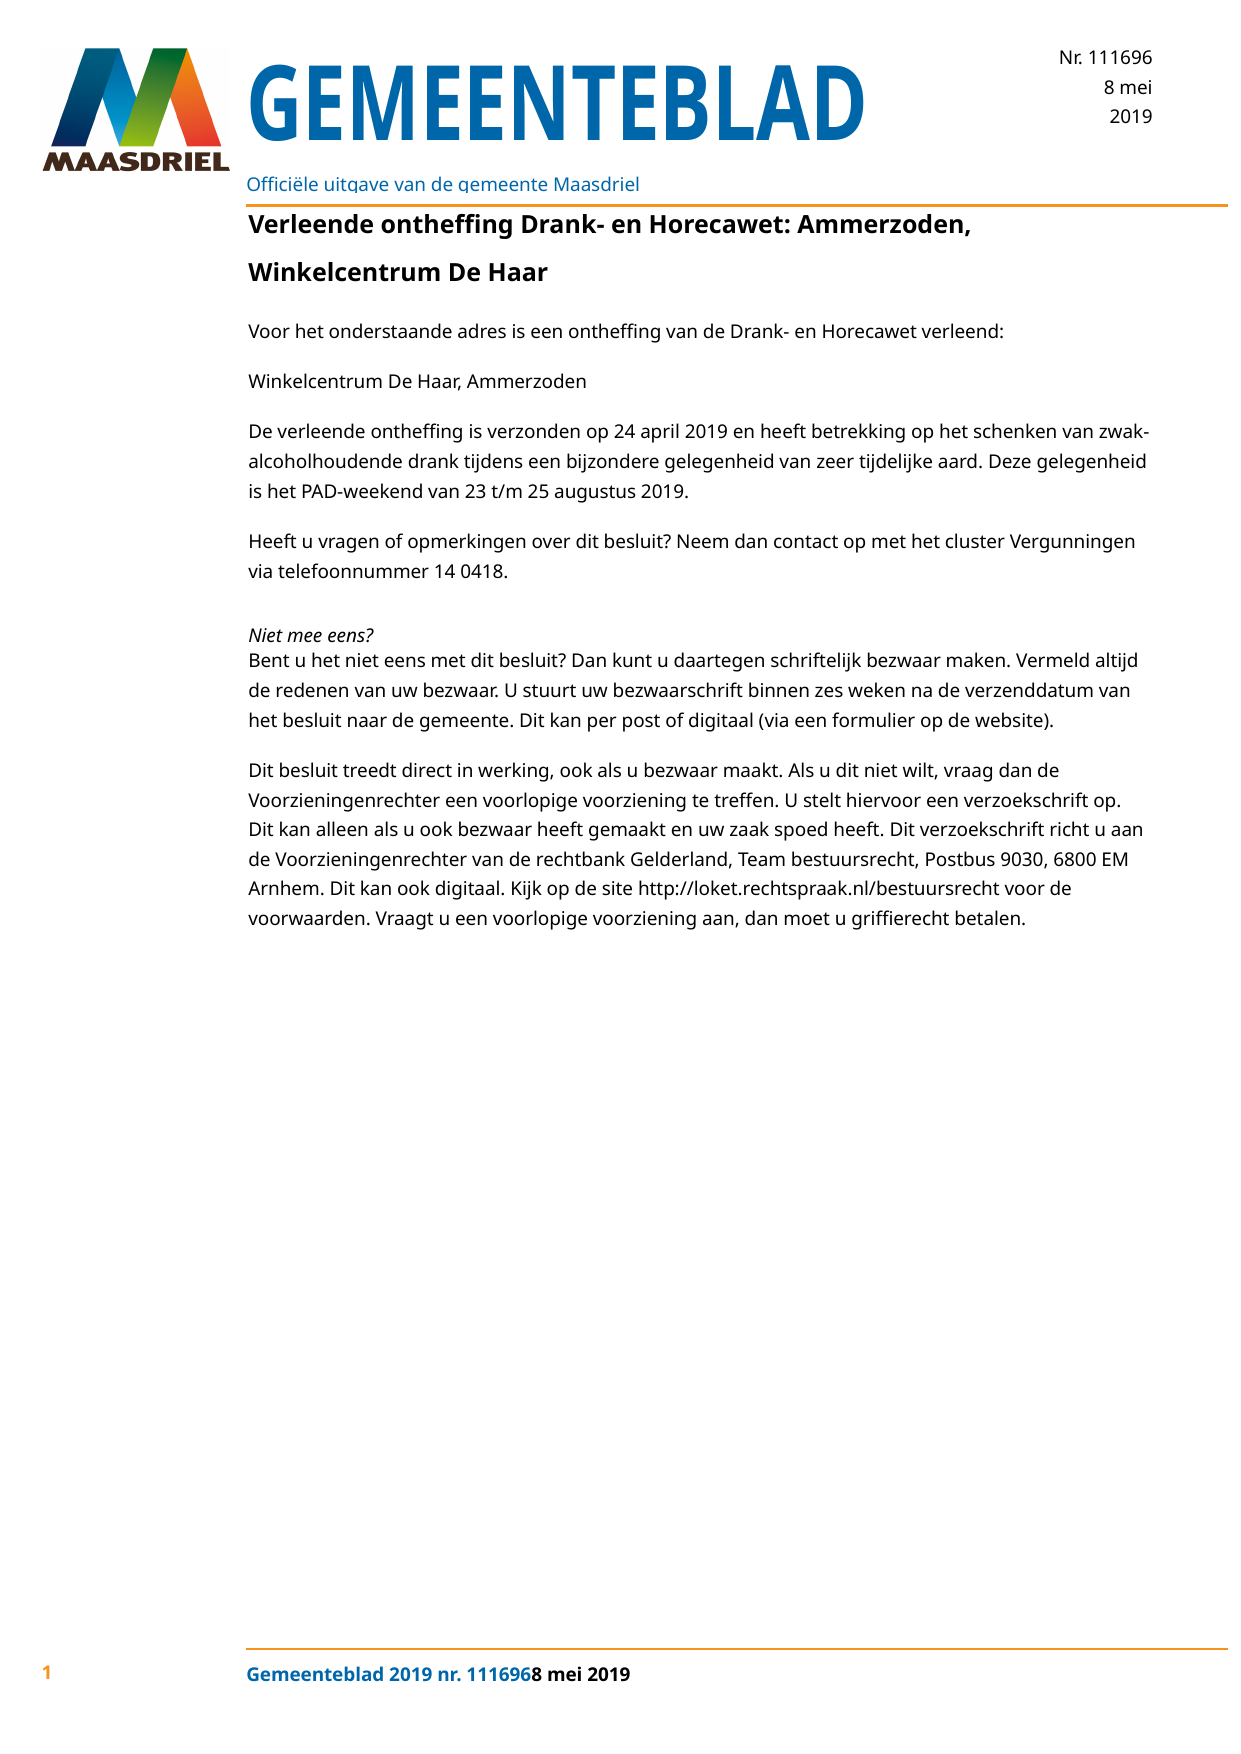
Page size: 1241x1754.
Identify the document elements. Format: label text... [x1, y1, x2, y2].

text Voor het onderstaande adres is een ontheffing van de Drank- en Horecawet verleend: [248, 318, 1152, 344]
text Dit besluit treedt direct in werking, ook als u bezwaar maakt. Als u dit niet wilt, vraag dan de Voorzieningenrechter een voorlopige voorziening te treffen. U stelt hiervoor een verzoekschrift op. Dit kan alleen als u ook bezwaar heeft gemaakt en uw zaak spoed heeft. Dit verzoekschrift richt u aan de Voorzieningenrechter van de rechtbank Gelderland, Team bestuursrecht, Postbus 9030, 6800 EM Arnhem. Dit kan ook digitaal. Kijk op de site http://loket.rechtspraak.nl/bestuursrecht voor de voorwaarden. Vraagt u een voorlopige voorziening aan, dan moet u griffierecht betalen. [248, 757, 1152, 931]
text Niet mee eens? [248, 622, 1152, 648]
text Winkelcentrum De Haar, Ammerzoden [248, 368, 1152, 394]
picture [41, 47, 231, 172]
text Heeft u vragen of opmerkingen over dit besluit? Neem dan contact op met het cluster Vergunningen via telefoonnummer 14 0418. [248, 528, 1152, 584]
text De verleende ontheffing is verzonden op 24 april 2019 en heeft betrekking op het schenken van zwak-alcoholhoudende drank tijdens een bijzondere gelegenheid van zeer tijdelijke aard. Deze gelegenheid is het PAD-weekend van 23 t/m 25 augustus 2019. [248, 419, 1152, 504]
text Verleende ontheffing Drank- en Horecawet: Ammerzoden, Winkelcentrum De Haar [248, 207, 1152, 288]
text Bent u het niet eens met dit besluit? Dan kunt u daartegen schriftelijk bezwaar maken. Vermeld altijd de redenen van uw bezwaar. U stuurt uw bezwaarschrift binnen zes weken na de verzenddatum van het besluit naar de gemeente. Dit kan per post of digitaal (via een formulier op de website). [248, 648, 1152, 732]
